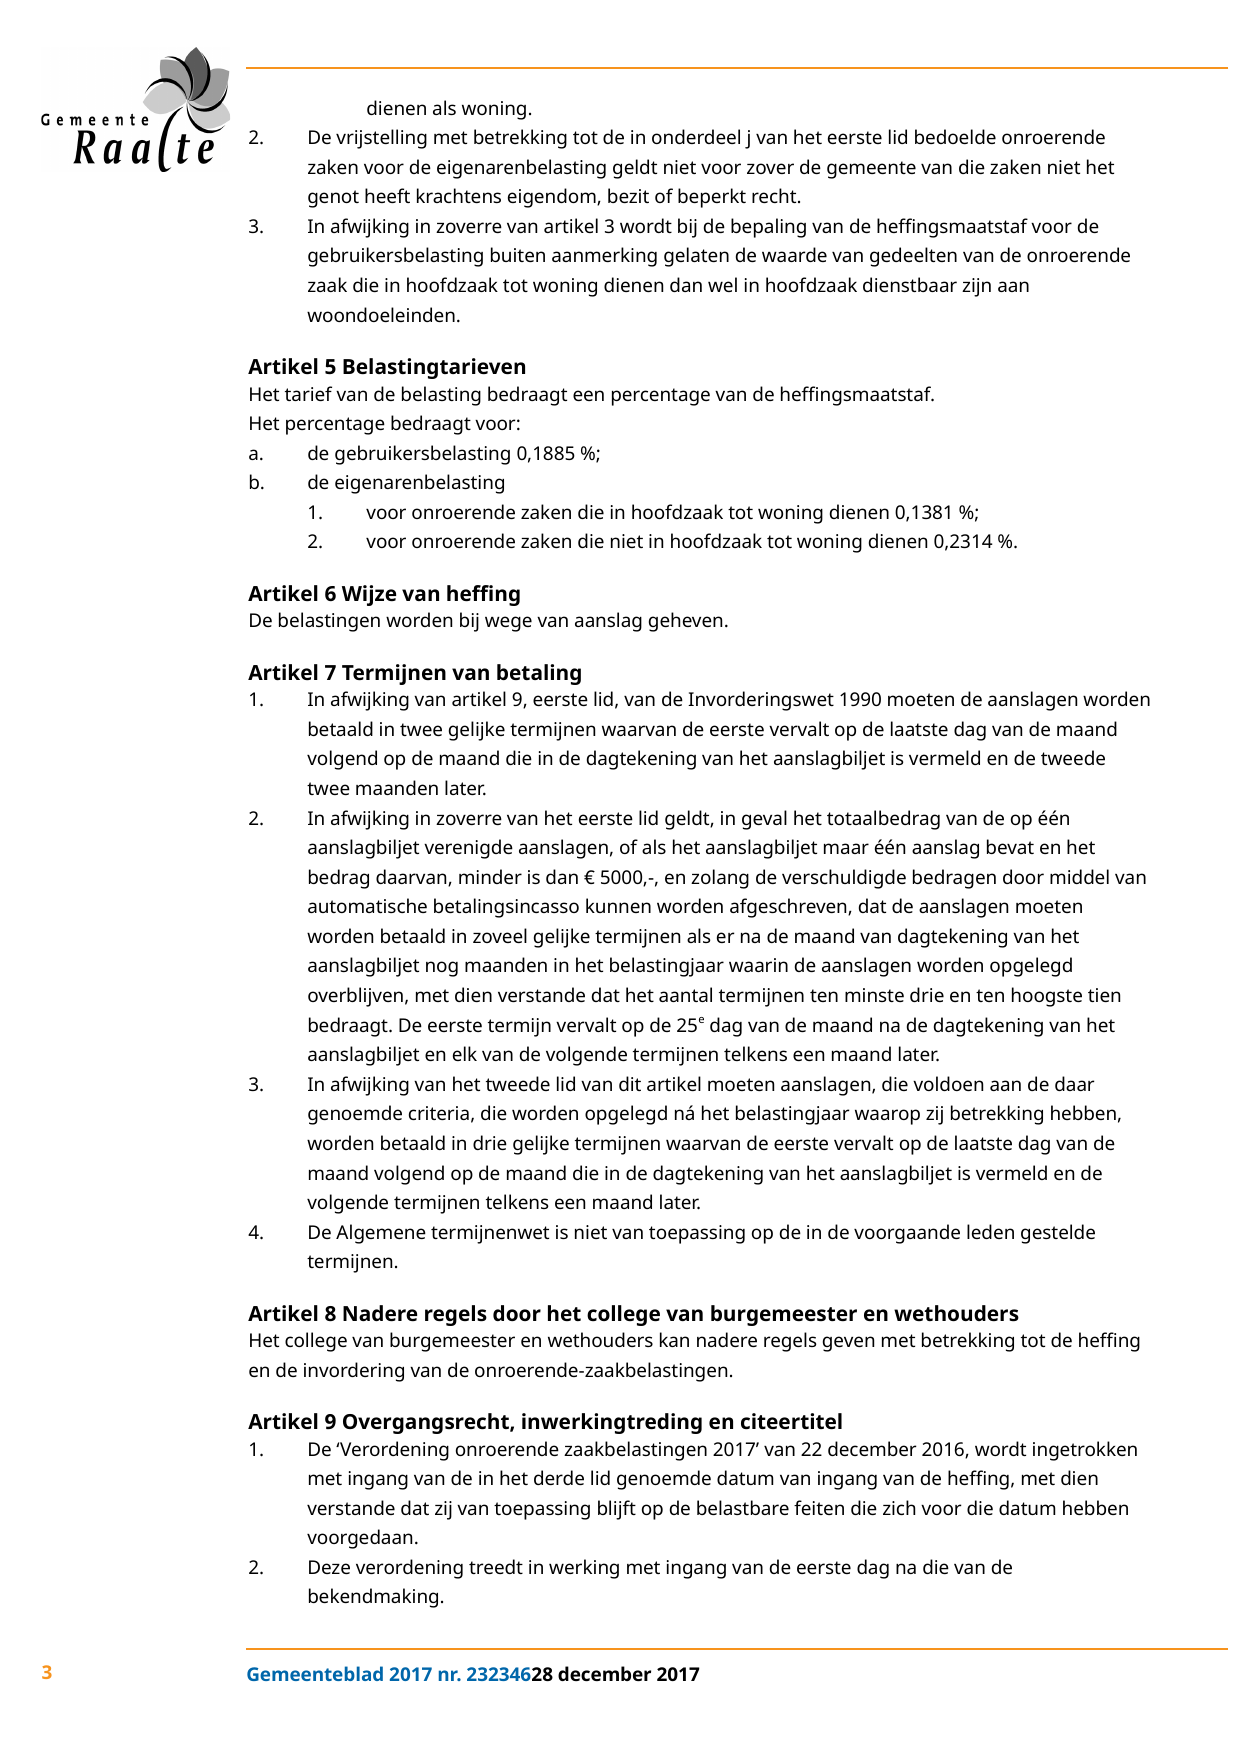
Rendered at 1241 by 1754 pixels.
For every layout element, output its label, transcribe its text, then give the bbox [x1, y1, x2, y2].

list voor onroerende zaken die in hoofdzaak tot woning dienen 0,1381 %; [307, 499, 1152, 525]
list Deze verordening treedt in werking met ingang van de eerste dag na die van de bekendmaking. [248, 1554, 1152, 1609]
text Artikel 8 Nadere regels door het college van burgemeester en wethouders [248, 1299, 1152, 1327]
list In afwijking in zoverre van het eerste lid geldt, in geval het totaalbedrag van de op één aanslagbiljet verenigde aanslagen, of als het aanslagbiljet maar één aanslag bevat en het bedrag daarvan, minder is dan € 5000,-, en zolang de verschuldigde bedragen door middel van automatische betalingsincasso kunnen worden afgeschreven, dat de aanslagen moeten worden betaald in zoveel gelijke termijnen als er na de maand van dagtekening van het aanslagbiljet nog maanden in het belastingjaar waarin de aanslagen worden opgelegd overblijven, met dien verstande dat het aantal termijnen ten minste drie en ten hoogste tien bedraagt. De eerste termijn vervalt op de 25e dag van de maand na de dagtekening van het aanslagbiljet en elk van de volgende termijnen telkens een maand later. [248, 805, 1152, 1067]
list de gebruikersbelasting 0,1885 %; [248, 440, 1152, 466]
text Artikel 6 Wijze van heffing [248, 579, 1152, 607]
list De vrijstelling met betrekking tot de in onderdeel j van het eerste lid bedoelde onroerende zaken voor de eigenarenbelasting geldt niet voor zover de gemeente van die zaken niet het genot heeft krachtens eigendom, bezit of beperkt recht. [248, 124, 1152, 209]
list De Algemene termijnenwet is niet van toepassing op de in de voorgaande leden gestelde termijnen. [248, 1219, 1152, 1274]
text Artikel 7 Termijnen van betaling [248, 658, 1152, 686]
list In afwijking in zoverre van artikel 3 wordt bij de bepaling van de heffingsmaatstaf voor de gebruikersbelasting buiten aanmerking gelaten de waarde van gedeelten van de onroerende zaak die in hoofdzaak tot woning dienen dan wel in hoofdzaak dienstbaar zijn aan woondoeleinden. [248, 213, 1152, 328]
text Artikel 5 Belastingtarieven [248, 352, 1152, 381]
list In afwijking van het tweede lid van dit artikel moeten aanslagen, die voldoen aan de daar genoemde criteria, die worden opgelegd ná het belastingjaar waarop zij betrekking hebben, worden betaald in drie gelijke termijnen waarvan de eerste vervalt op de laatste dag van de maand volgend op de maand die in de dagtekening van het aanslagbiljet is vermeld en de volgende termijnen telkens een maand later. [248, 1071, 1152, 1215]
text Het college van burgemeester en wethouders kan nadere regels geven met betrekking tot de heffing en de invordering van de onroerende-zaakbelastingen. [248, 1327, 1152, 1383]
list voor onroerende zaken die niet in hoofdzaak tot woning dienen 0,2314 %. [307, 529, 1152, 554]
text Het tarief van de belasting bedraagt een percentage van de heffingsmaatstaf. [248, 381, 1152, 406]
list de eigenarenbelasting [248, 469, 1152, 495]
list dienen als woning. [307, 95, 1152, 121]
text Artikel 9 Overgangsrecht, inwerkingtreding en citeertitel [248, 1407, 1152, 1436]
text De belastingen worden bij wege van aanslag geheven. [248, 607, 1152, 633]
list De ‘Verordening onroerende zaakbelastingen 2017’ van 22 december 2016, wordt ingetrokken met ingang van de in het derde lid genoemde datum van ingang van de heffing, met dien verstande dat zij van toepassing blijft op de belastbare feiten die zich voor die datum hebben voorgedaan. [248, 1436, 1152, 1550]
picture [41, 47, 231, 172]
list In afwijking van artikel 9, eerste lid, van de Invorderingswet 1990 moeten de aanslagen worden betaald in twee gelijke termijnen waarvan de eerste vervalt op de laatste dag van de maand volgend op de maand die in de dagtekening van het aanslagbiljet is vermeld en de tweede twee maanden later. [248, 686, 1152, 801]
text Het percentage bedraagt voor: [248, 410, 1152, 436]
